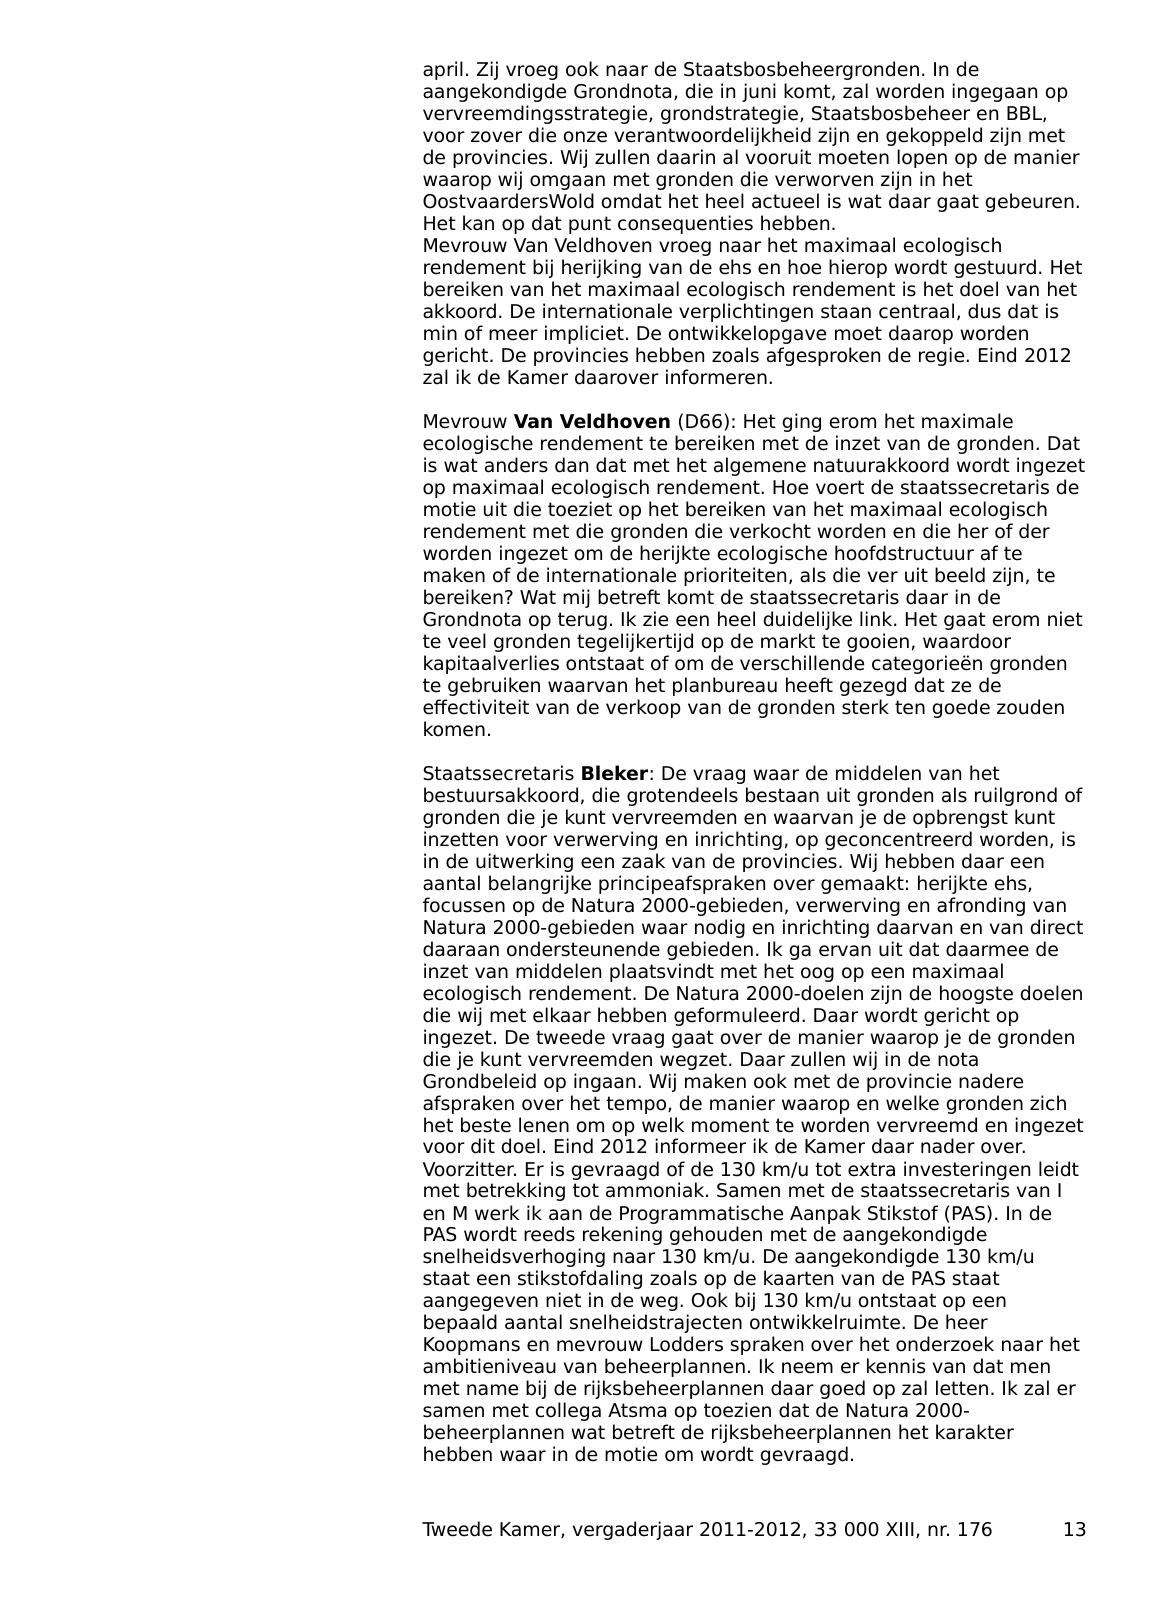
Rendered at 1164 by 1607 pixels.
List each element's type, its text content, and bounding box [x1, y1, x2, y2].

text Mevrouw Van Veldhoven (D66): Het ging erom het maximale ecologische rendement te bereiken met de inzet van de gronden. Dat is wat anders dan dat met het algemene natuurakkoord wordt ingezet op maximaal ecologisch rendement. Hoe voert de staatssecretaris de motie uit die toeziet op het bereiken van het maximaal ecologisch rendement met die gronden die verkocht worden en die her of der worden ingezet om de herijkte ecologische hoofdstructuur af te maken of de internationale prioriteiten, als die ver uit beeld zijn, te bereiken? Wat mij betreft komt de staatssecretaris daar in de Grondnota op terug. Ik zie een heel duidelijke link. Het gaat erom niet te veel gronden tegelijkertijd op de markt te gooien, waardoor kapitaalverlies ontstaat of om de verschillende categorieën gronden te gebruiken waarvan het planbureau heeft gezegd dat ze de effectiviteit van de verkoop van de gronden sterk ten goede zouden komen. [422, 411, 1087, 741]
text Mevrouw Van Veldhoven vroeg naar het maximaal ecologisch rendement bij herijking van de ehs en hoe hierop wordt gestuurd. Het bereiken van het maximaal ecologisch rendement is het doel van het akkoord. De internationale verplichtingen staan centraal, dus dat is min of meer impliciet. De ontwikkelopgave moet daarop worden gericht. De provincies hebben zoals afgesproken de regie. Eind 2012 zal ik de Kamer daarover informeren. [422, 235, 1087, 389]
text Staatssecretaris Bleker: De vraag waar de middelen van het bestuursakkoord, die grotendeels bestaan uit gronden als ruilgrond of gronden die je kunt vervreemden en waarvan je de opbrengst kunt inzetten voor verwerving en inrichting, op geconcentreerd worden, is in de uitwerking een zaak van de provincies. Wij hebben daar een aantal belangrijke principeafspraken over gemaakt: herijkte ehs, focussen op de Natura 2000-gebieden, verwerving en afronding van Natura 2000-gebieden waar nodig en inrichting daarvan en van direct daaraan ondersteunende gebieden. Ik ga ervan uit dat daarmee de inzet van middelen plaatsvindt met het oog op een maximaal ecologisch rendement. De Natura 2000-doelen zijn de hoogste doelen die wij met elkaar hebben geformuleerd. Daar wordt gericht op ingezet. De tweede vraag gaat over de manier waarop je de gronden die je kunt vervreemden wegzet. Daar zullen wij in de nota Grondbeleid op ingaan. Wij maken ook met de provincie nadere afspraken over het tempo, de manier waarop en welke gronden zich het beste lenen om op welk moment te worden vervreemd en ingezet voor dit doel. Eind 2012 informeer ik de Kamer daar nader over. [422, 763, 1087, 1158]
text Voorzitter. Er is gevraagd of de 130 km/u tot extra investeringen leidt met betrekking tot ammoniak. Samen met de staatssecretaris van I en M werk ik aan de Programmatische Aanpak Stikstof (PAS). In de PAS wordt reeds rekening gehouden met de aangekondigde snelheidsverhoging naar 130 km/u. De aangekondigde 130 km/u staat een stikstofdaling zoals op de kaarten van de PAS staat aangegeven niet in de weg. Ook bij 130 km/u ontstaat op een bepaald aantal snelheidstrajecten ontwikkelruimte. De heer Koopmans en mevrouw Lodders spraken over het onderzoek naar het ambitieniveau van beheerplannen. Ik neem er kennis van dat men met name bij de rijksbeheerplannen daar goed op zal letten. Ik zal er samen met collega Atsma op toezien dat de Natura 2000-beheerplannen wat betreft de rijksbeheerplannen het karakter hebben waar in de motie om wordt gevraagd. [422, 1158, 1087, 1466]
text april. Zij vroeg ook naar de Staatsbosbeheergronden. In de aangekondigde Grondnota, die in juni komt, zal worden ingegaan op vervreemdingsstrategie, grondstrategie, Staatsbosbeheer en BBL, voor zover die onze verantwoordelijkheid zijn en gekoppeld zijn met de provincies. Wij zullen daarin al vooruit moeten lopen op de manier waarop wij omgaan met gronden die verworven zijn in het OostvaardersWold omdat het heel actueel is wat daar gaat gebeuren. Het kan op dat punt consequenties hebben. [422, 59, 1087, 235]
